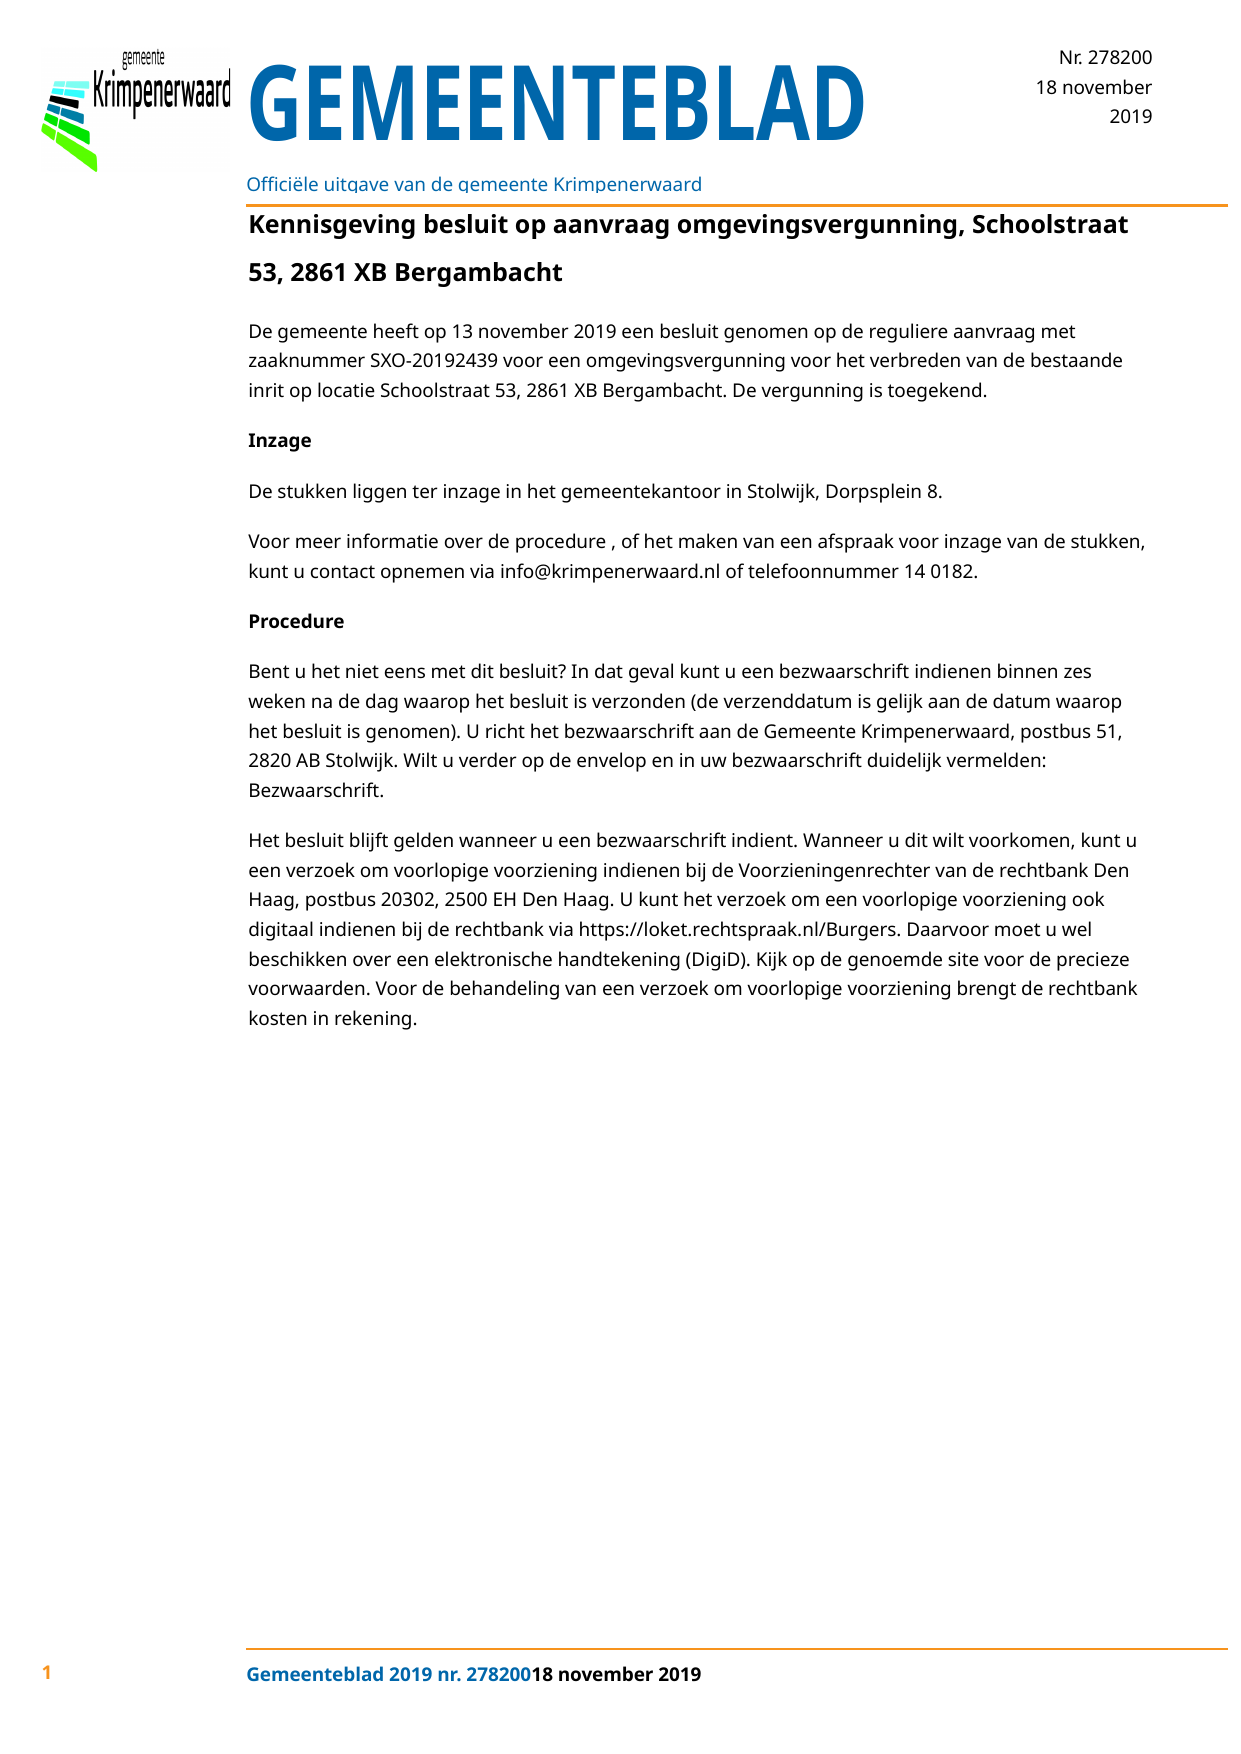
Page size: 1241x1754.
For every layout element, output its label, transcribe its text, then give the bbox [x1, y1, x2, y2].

text Procedure [248, 608, 1152, 634]
text Voor meer informatie over de procedure , of het maken van een afspraak voor inzage van de stukken, kunt u contact opnemen via info@krimpenerwaard.nl of telefoonnummer 14 0182. [248, 528, 1152, 584]
text Inzage [248, 427, 1152, 453]
text Het besluit blijft gelden wanneer u een bezwaarschrift indient. Wanneer u dit wilt voorkomen, kunt u een verzoek om voorlopige voorziening indienen bij de Voorzieningenrechter van de rechtbank Den Haag, postbus 20302, 2500 EH Den Haag. U kunt het verzoek om een voorlopige voorziening ook digitaal indienen bij de rechtbank via https://loket.rechtspraak.nl/Burgers. Daarvoor moet u wel beschikken over een elektronische handtekening (DigiD). Kijk op de genoemde site voor de precieze voorwaarden. Voor de behandeling van een verzoek om voorlopige voorziening brengt de rechtbank kosten in rekening. [248, 827, 1152, 1031]
text De stukken liggen ter inzage in het gemeentekantoor in Stolwijk, Dorpsplein 8. [248, 478, 1152, 504]
text Kennisgeving besluit op aanvraag omgevingsvergunning, Schoolstraat 53, 2861 XB Bergambacht [248, 207, 1152, 288]
text Bent u het niet eens met dit besluit? In dat geval kunt u een bezwaarschrift indienen binnen zes weken na de dag waarop het besluit is verzonden (de verzenddatum is gelijk aan de datum waarop het besluit is genomen). U richt het bezwaarschrift aan de Gemeente Krimpenerwaard, postbus 51, 2820 AB Stolwijk. Wilt u verder op de envelop en in uw bezwaarschrift duidelijk vermelden: Bezwaarschrift. [248, 659, 1152, 803]
text De gemeente heeft op 13 november 2019 een besluit genomen op de reguliere aanvraag met zaaknummer SXO-20192439 voor een omgevingsvergunning voor het verbreden van de bestaande inrit op locatie Schoolstraat 53, 2861 XB Bergambacht. De vergunning is toegekend. [248, 318, 1152, 403]
picture [41, 47, 231, 172]
